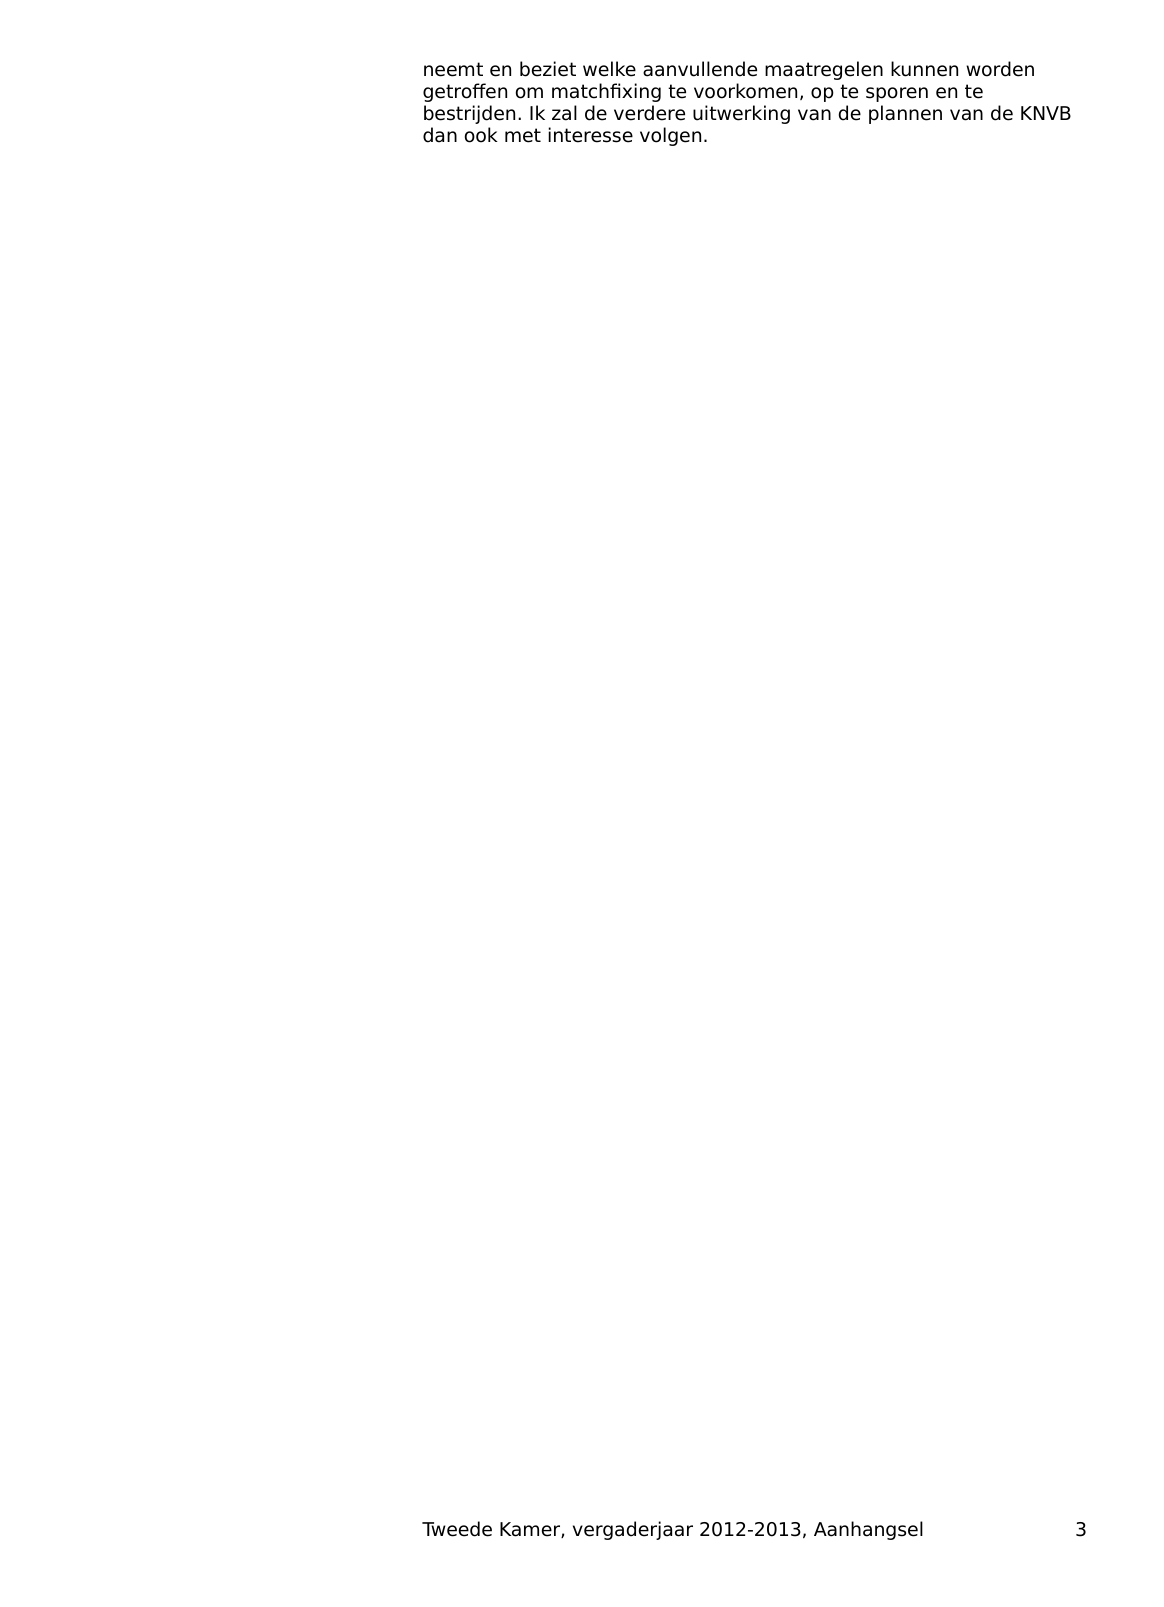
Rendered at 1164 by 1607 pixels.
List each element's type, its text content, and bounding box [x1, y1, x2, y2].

text neemt en beziet welke aanvullende maatregelen kunnen worden getroffen om matchfixing te voorkomen, op te sporen en te bestrijden. Ik zal de verdere uitwerking van de plannen van de KNVB dan ook met interesse volgen. [422, 59, 1087, 147]
